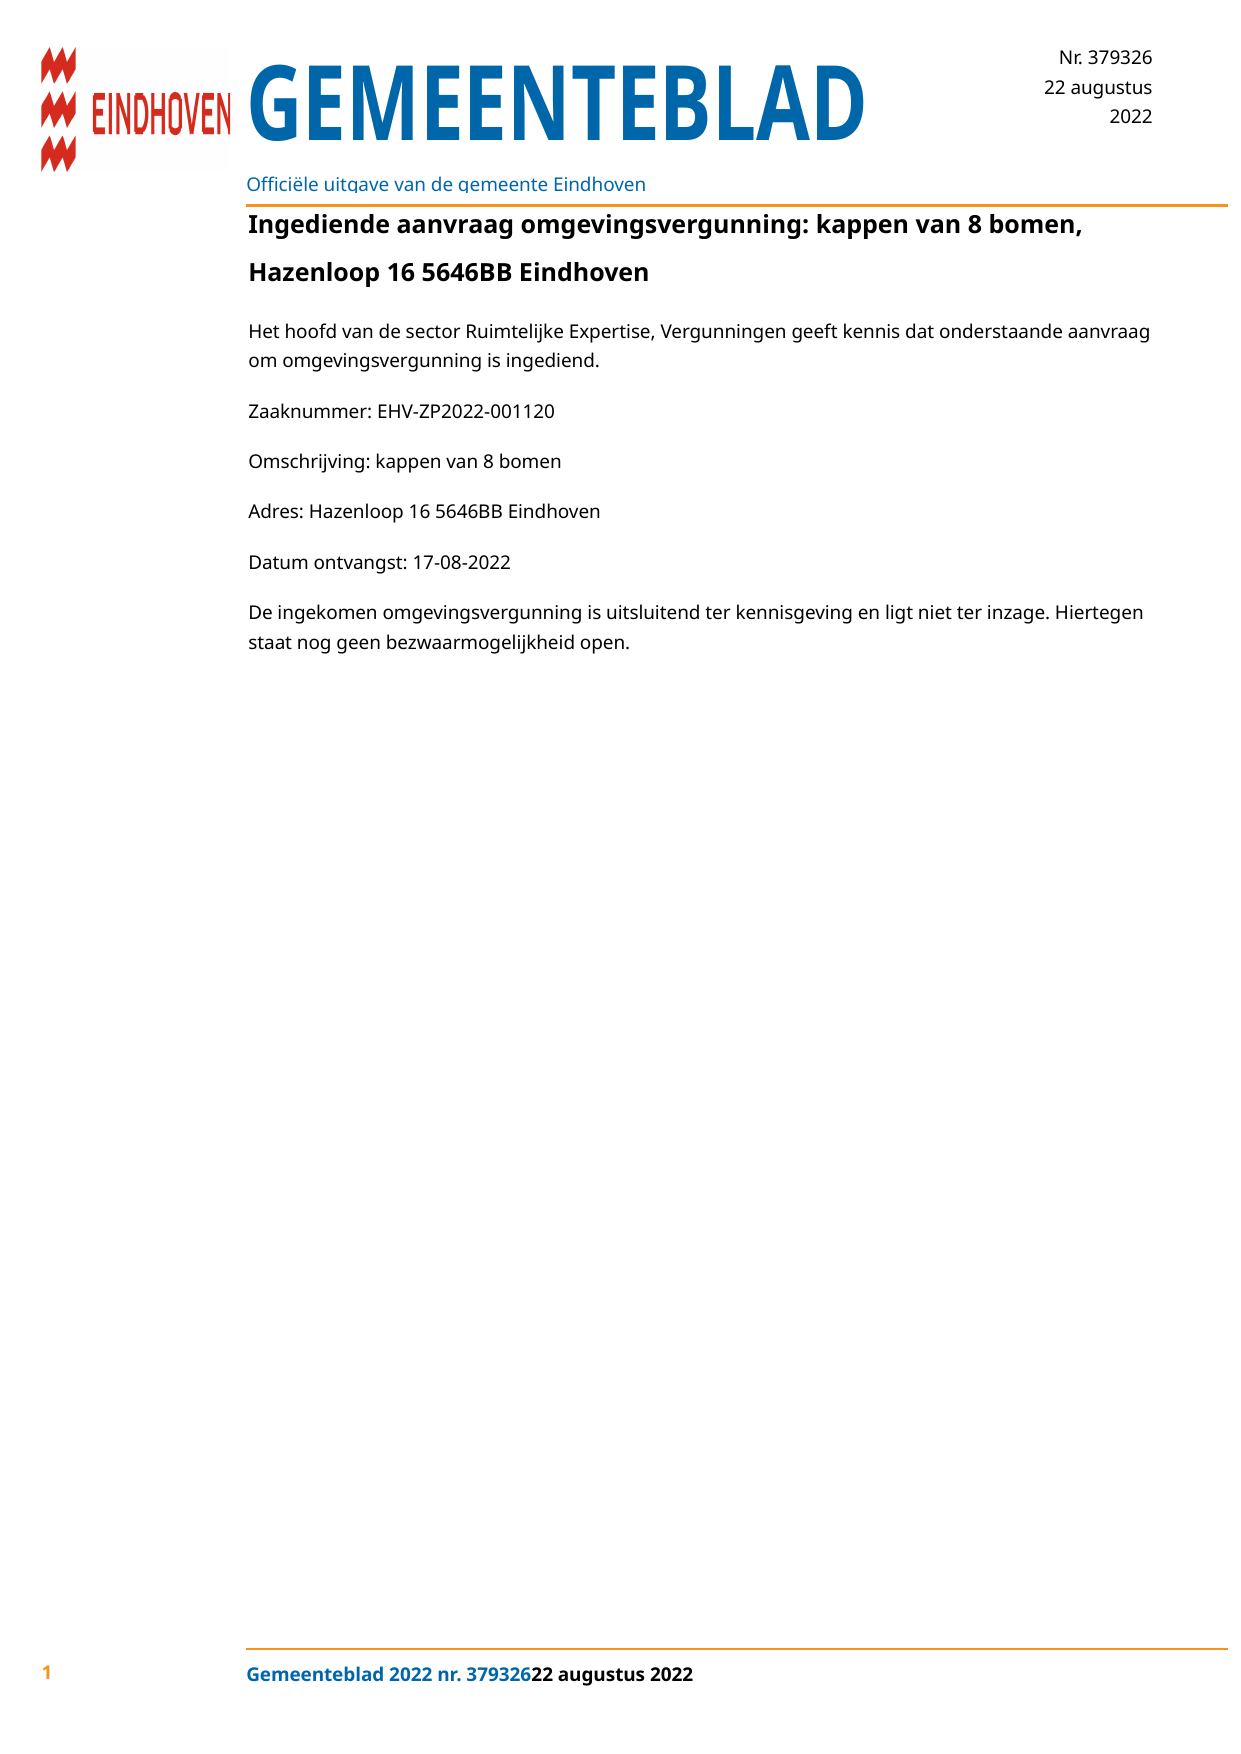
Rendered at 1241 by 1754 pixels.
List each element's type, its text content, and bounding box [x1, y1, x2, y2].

picture [41, 47, 231, 172]
text Het hoofd van de sector Ruimtelijke Expertise, Vergunningen geeft kennis dat onderstaande aanvraag om omgevingsvergunning is ingediend. [248, 318, 1152, 373]
text De ingekomen omgevingsvergunning is uitsluitend ter kennisgeving en ligt niet ter inzage. Hiertegen staat nog geen bezwaarmogelijkheid open. [248, 599, 1152, 655]
text Omschrijving: kappen van 8 bomen [248, 448, 1152, 474]
text Zaaknummer: EHV-ZP2022-001120 [248, 398, 1152, 424]
text Adres: Hazenloop 16 5646BB Eindhoven [248, 499, 1152, 524]
text Datum ontvangst: 17-08-2022 [248, 549, 1152, 575]
text Ingediende aanvraag omgevingsvergunning: kappen van 8 bomen, Hazenloop 16 5646BB Eindhoven [248, 207, 1152, 288]
